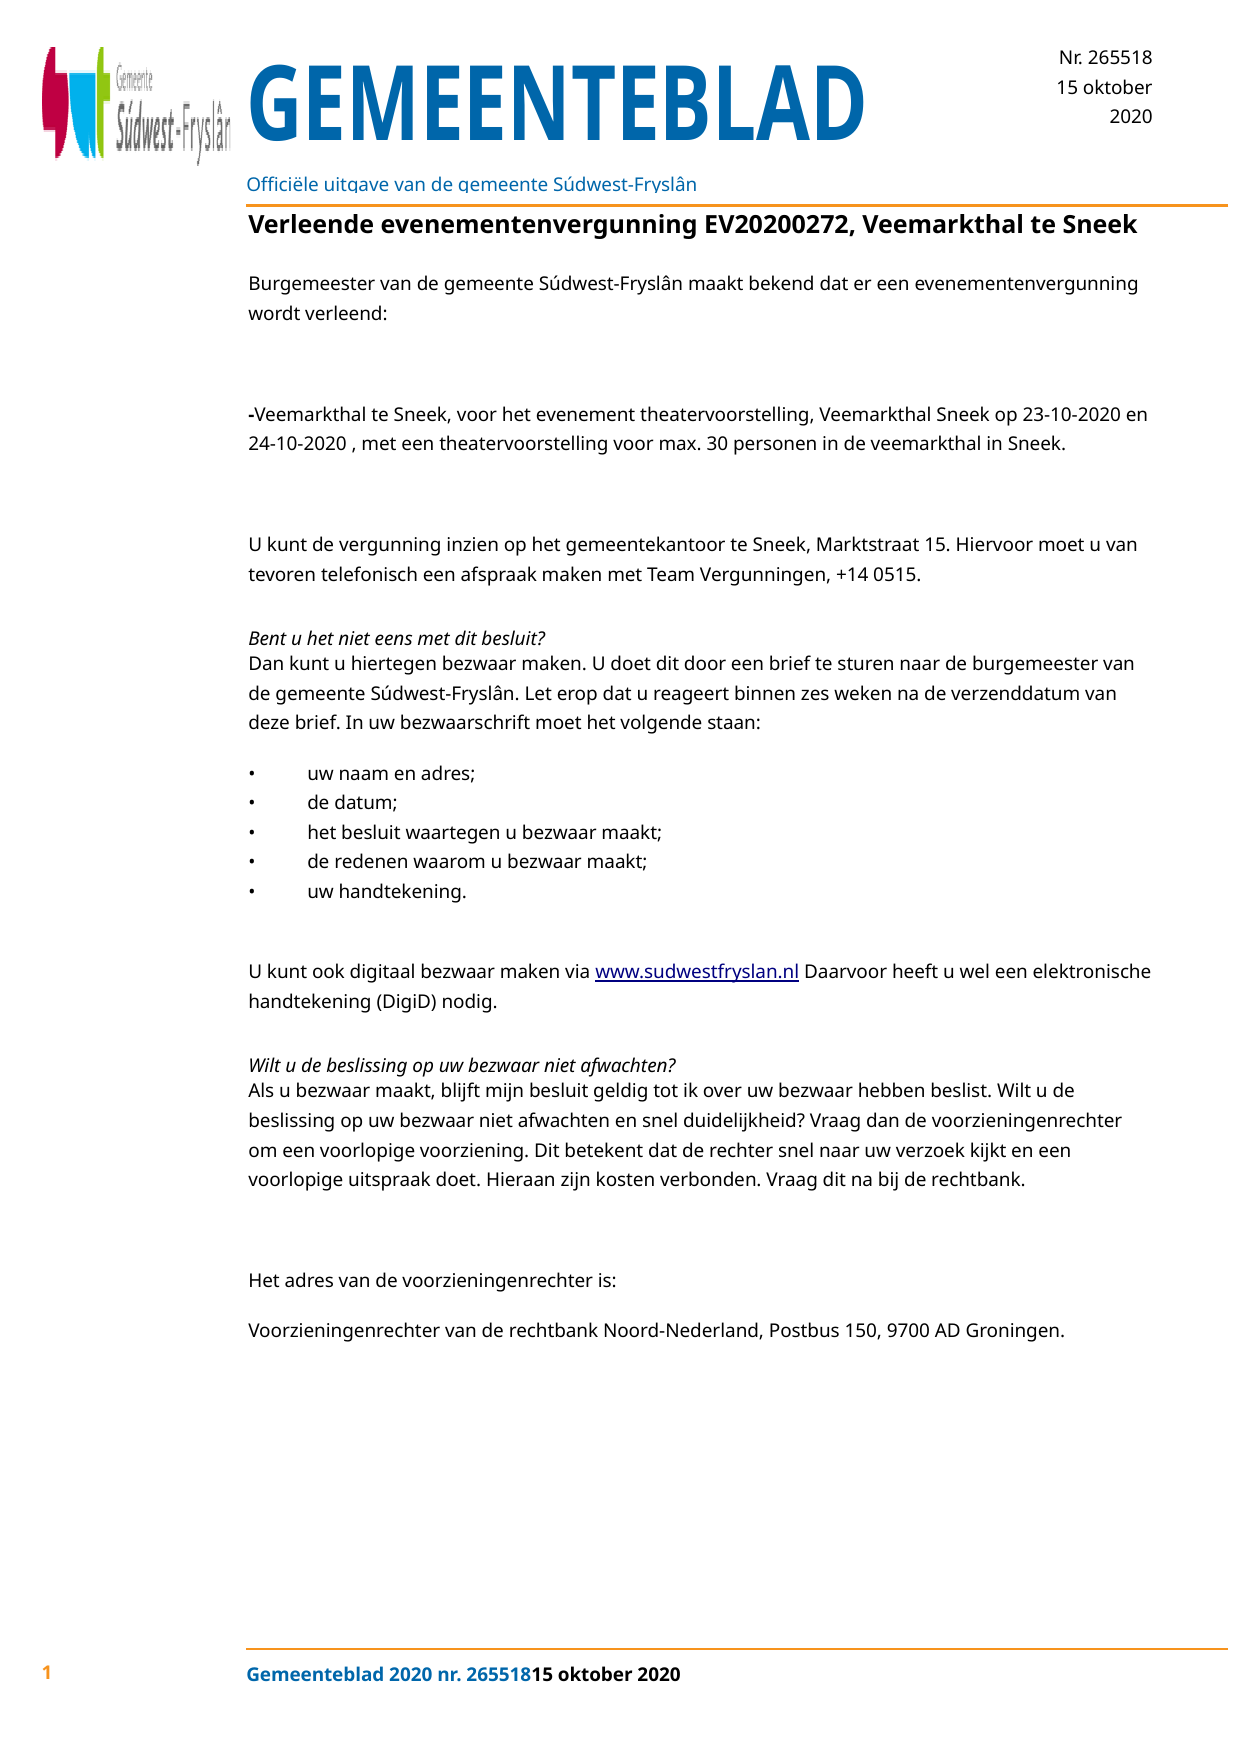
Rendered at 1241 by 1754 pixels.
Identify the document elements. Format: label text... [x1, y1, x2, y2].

text Burgemeester van de gemeente Súdwest-Fryslân maakt bekend dat er een evenementenvergunning wordt verleend: [248, 270, 1152, 326]
text -Veemarkthal te Sneek, voor het evenement theatervoorstelling, Veemarkthal Sneek op 23-10-2020 en 24-10-2020 , met een theatervoorstelling voor max. 30 personen in de veemarkthal in Sneek. [248, 401, 1152, 456]
text Verleende evenementenvergunning EV20200272, Veemarkthal te Sneek [248, 207, 1152, 241]
text Wilt u de beslissing op uw bezwaar niet afwachten? [248, 1052, 1152, 1078]
list de datum; [248, 789, 1152, 815]
text Het adres van de voorzieningenrechter is: [248, 1267, 1152, 1293]
list uw handtekening. [248, 878, 1152, 904]
text U kunt de vergunning inzien op het gemeentekantoor te Sneek, Marktstraat 15. Hiervoor moet u van tevoren telefonisch een afspraak maken met Team Vergunningen, +14 0515. [248, 531, 1152, 586]
list uw naam en adres; [248, 760, 1152, 786]
list het besluit waartegen u bezwaar maakt; [248, 819, 1152, 845]
picture [41, 47, 231, 172]
text U kunt ook digitaal bezwaar maken via www.sudwestfryslan.nl Daarvoor heeft u wel een elektronische handtekening (DigiD) nodig. [248, 958, 1152, 1014]
text Voorzieningenrechter van de rechtbank Noord-Nederland, Postbus 150, 9700 AD Groningen. [248, 1318, 1152, 1343]
text Als u bezwaar maakt, blijft mijn besluit geldig tot ik over uw bezwaar hebben beslist. Wilt u de beslissing op uw bezwaar niet afwachten en snel duidelijkheid? Vraag dan de voorzieningenrechter om een voorlopige voorziening. Dit betekent dat de rechter snel naar uw verzoek kijkt en een voorlopige uitspraak doet. Hieraan zijn kosten verbonden. Vraag dit na bij de rechtbank. [248, 1078, 1152, 1192]
list de redenen waarom u bezwaar maakt; [248, 849, 1152, 874]
text Dan kunt u hiertegen bezwaar maken. U doet dit door een brief te sturen naar de burgemeester van de gemeente Súdwest-Fryslân. Let erop dat u reageert binnen zes weken na de verzenddatum van deze brief. In uw bezwaarschrift moet het volgende staan: [248, 650, 1152, 735]
text Bent u het niet eens met dit besluit? [248, 625, 1152, 650]
